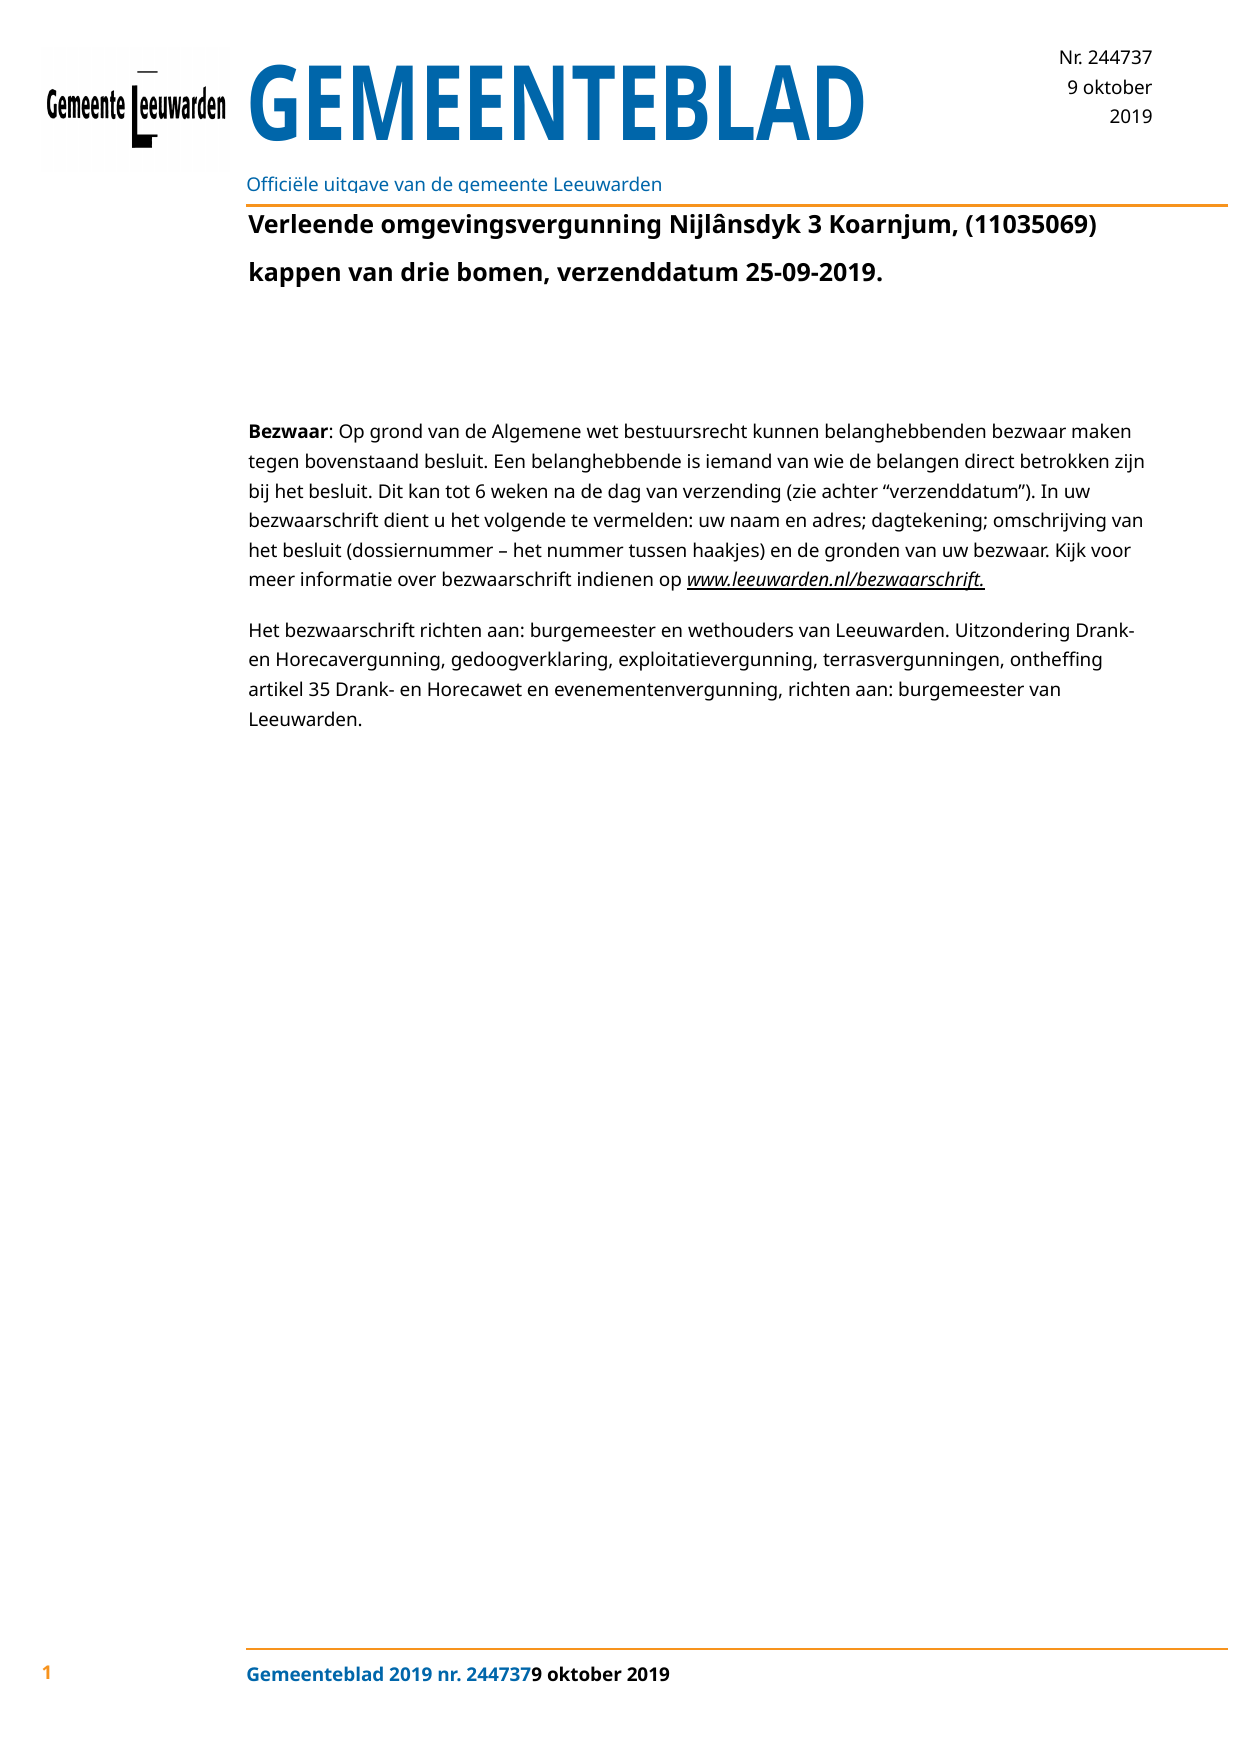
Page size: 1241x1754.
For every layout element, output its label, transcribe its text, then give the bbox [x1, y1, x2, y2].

text Het bezwaarschrift richten aan: burgemeester en wethouders van Leeuwarden. Uitzondering Drank- en Horecavergunning, gedoogverklaring, exploitatievergunning, terrasvergunningen, ontheffing artikel 35 Drank- en Horecawet en evenementenvergunning, richten aan: burgemeester van Leeuwarden. [248, 617, 1152, 732]
text Bezwaar: Op grond van de Algemene wet bestuursrecht kunnen belanghebbenden bezwaar maken tegen bovenstaand besluit. Een belanghebbende is iemand van wie de belangen direct betrokken zijn bij het besluit. Dit kan tot 6 weken na de dag van verzending (zie achter “verzenddatum”). In uw bezwaarschrift dient u het volgende te vermelden: uw naam en adres; dagtekening; omschrijving van het besluit (dossiernummer – het nummer tussen haakjes) en de gronden van uw bezwaar. Kijk voor meer informatie over bezwaarschrift indienen op www.leeuwarden.nl/bezwaarschrift. [248, 419, 1152, 592]
picture [41, 47, 231, 172]
text Verleende omgevingsvergunning Nijlânsdyk 3 Koarnjum, (11035069) kappen van drie bomen, verzenddatum 25-09-2019. [248, 207, 1152, 288]
